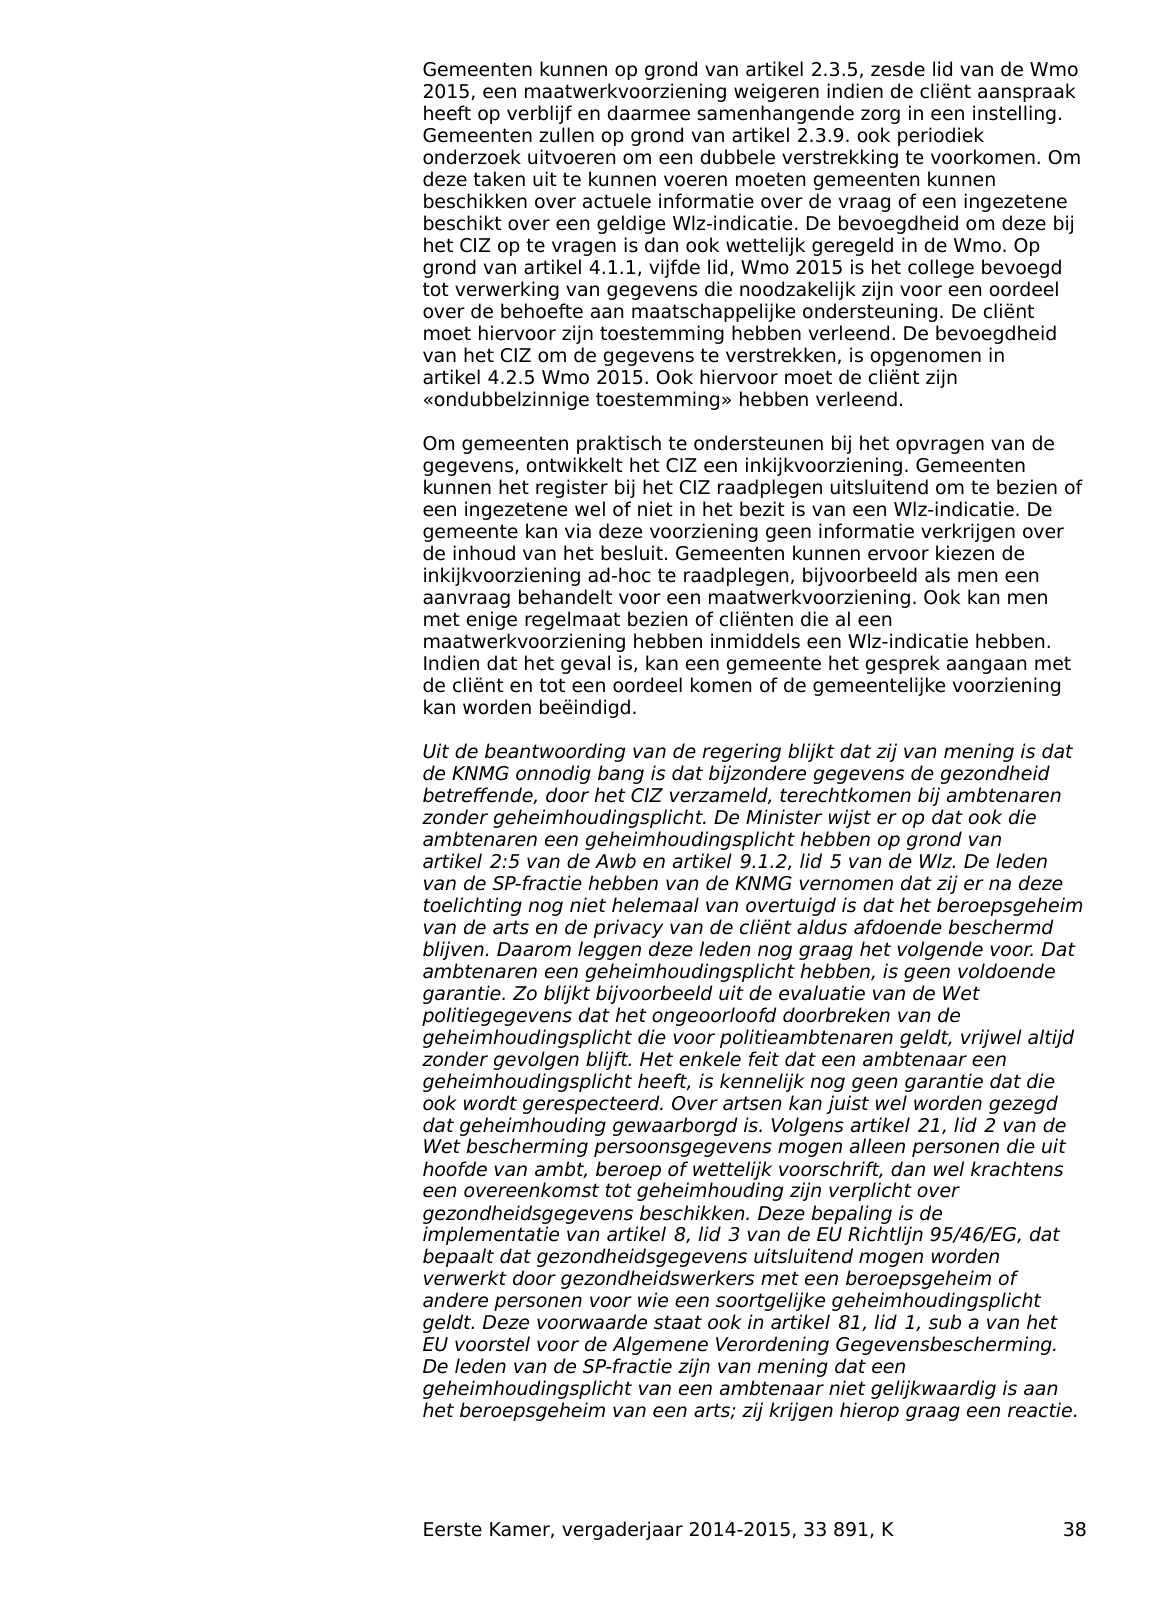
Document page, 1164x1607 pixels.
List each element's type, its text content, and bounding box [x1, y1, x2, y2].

text Om gemeenten praktisch te ondersteunen bij het opvragen van de gegevens, ontwikkelt het CIZ een inkijkvoorziening. Gemeenten kunnen het register bij het CIZ raadplegen uitsluitend om te bezien of een ingezetene wel of niet in het bezit is van een Wlz-indicatie. De gemeente kan via deze voorziening geen informatie verkrijgen over de inhoud van het besluit. Gemeenten kunnen ervoor kiezen de inkijkvoorziening ad-hoc te raadplegen, bijvoorbeeld als men een aanvraag behandelt voor een maatwerkvoorziening. Ook kan men met enige regelmaat bezien of cliënten die al een maatwerkvoorziening hebben inmiddels een Wlz-indicatie hebben. Indien dat het geval is, kan een gemeente het gesprek aangaan met de cliënt en tot een oordeel komen of de gemeentelijke voorziening kan worden beëindigd. [422, 433, 1087, 719]
text Uit de beantwoording van de regering blijkt dat zij van mening is dat de KNMG onnodig bang is dat bijzondere gegevens de gezondheid betreffende, door het CIZ verzameld, terechtkomen bij ambtenaren zonder geheimhoudingsplicht. De Minister wijst er op dat ook die ambtenaren een geheimhoudingsplicht hebben op grond van artikel 2:5 van de Awb en artikel 9.1.2, lid 5 van de Wlz. De leden van de SP-fractie hebben van de KNMG vernomen dat zij er na deze toelichting nog niet helemaal van overtuigd is dat het beroepsgeheim van de arts en de privacy van de cliënt aldus afdoende beschermd blijven. Daarom leggen deze leden nog graag het volgende voor. Dat ambtenaren een geheimhoudingsplicht hebben, is geen voldoende garantie. Zo blijkt bijvoorbeeld uit de evaluatie van de Wet politiegegevens dat het ongeoorloofd doorbreken van de geheimhoudingsplicht die voor politieambtenaren geldt, vrijwel altijd zonder gevolgen blijft. Het enkele feit dat een ambtenaar een geheimhoudingsplicht heeft, is kennelijk nog geen garantie dat die ook wordt gerespecteerd. Over artsen kan juist wel worden gezegd dat geheimhouding gewaarborgd is. Volgens artikel 21, lid 2 van de Wet bescherming persoonsgegevens mogen alleen personen die uit hoofde van ambt, beroep of wettelijk voorschrift, dan wel krachtens een overeenkomst tot geheimhouding zijn verplicht over gezondheidsgegevens beschikken. Deze bepaling is de implementatie van artikel 8, lid 3 van de EU Richtlijn 95/46/EG, dat bepaalt dat gezondheidsgegevens uitsluitend mogen worden verwerkt door gezondheidswerkers met een beroepsgeheim of andere personen voor wie een soortgelijke geheimhoudingsplicht geldt. Deze voorwaarde staat ook in artikel 81, lid 1, sub a van het EU voorstel voor de Algemene Verordening Gegevensbescherming. De leden van de SP-fractie zijn van mening dat een geheimhoudingsplicht van een ambtenaar niet gelijkwaardig is aan het beroepsgeheim van een arts; zij krijgen hierop graag een reactie. [422, 741, 1087, 1422]
text Gemeenten kunnen op grond van artikel 2.3.5, zesde lid van de Wmo 2015, een maatwerkvoorziening weigeren indien de cliënt aanspraak heeft op verblijf en daarmee samenhangende zorg in een instelling. Gemeenten zullen op grond van artikel 2.3.9. ook periodiek onderzoek uitvoeren om een dubbele verstrekking te voorkomen. Om deze taken uit te kunnen voeren moeten gemeenten kunnen beschikken over actuele informatie over de vraag of een ingezetene beschikt over een geldige Wlz-indicatie. De bevoegdheid om deze bij het CIZ op te vragen is dan ook wettelijk geregeld in de Wmo. Op grond van artikel 4.1.1, vijfde lid, Wmo 2015 is het college bevoegd tot verwerking van gegevens die noodzakelijk zijn voor een oordeel over de behoefte aan maatschappelijke ondersteuning. De cliënt moet hiervoor zijn toestemming hebben verleend. De bevoegdheid van het CIZ om de gegevens te verstrekken, is opgenomen in artikel 4.2.5 Wmo 2015. Ook hiervoor moet de cliënt zijn «ondubbelzinnige toestemming» hebben verleend. [422, 59, 1087, 411]
